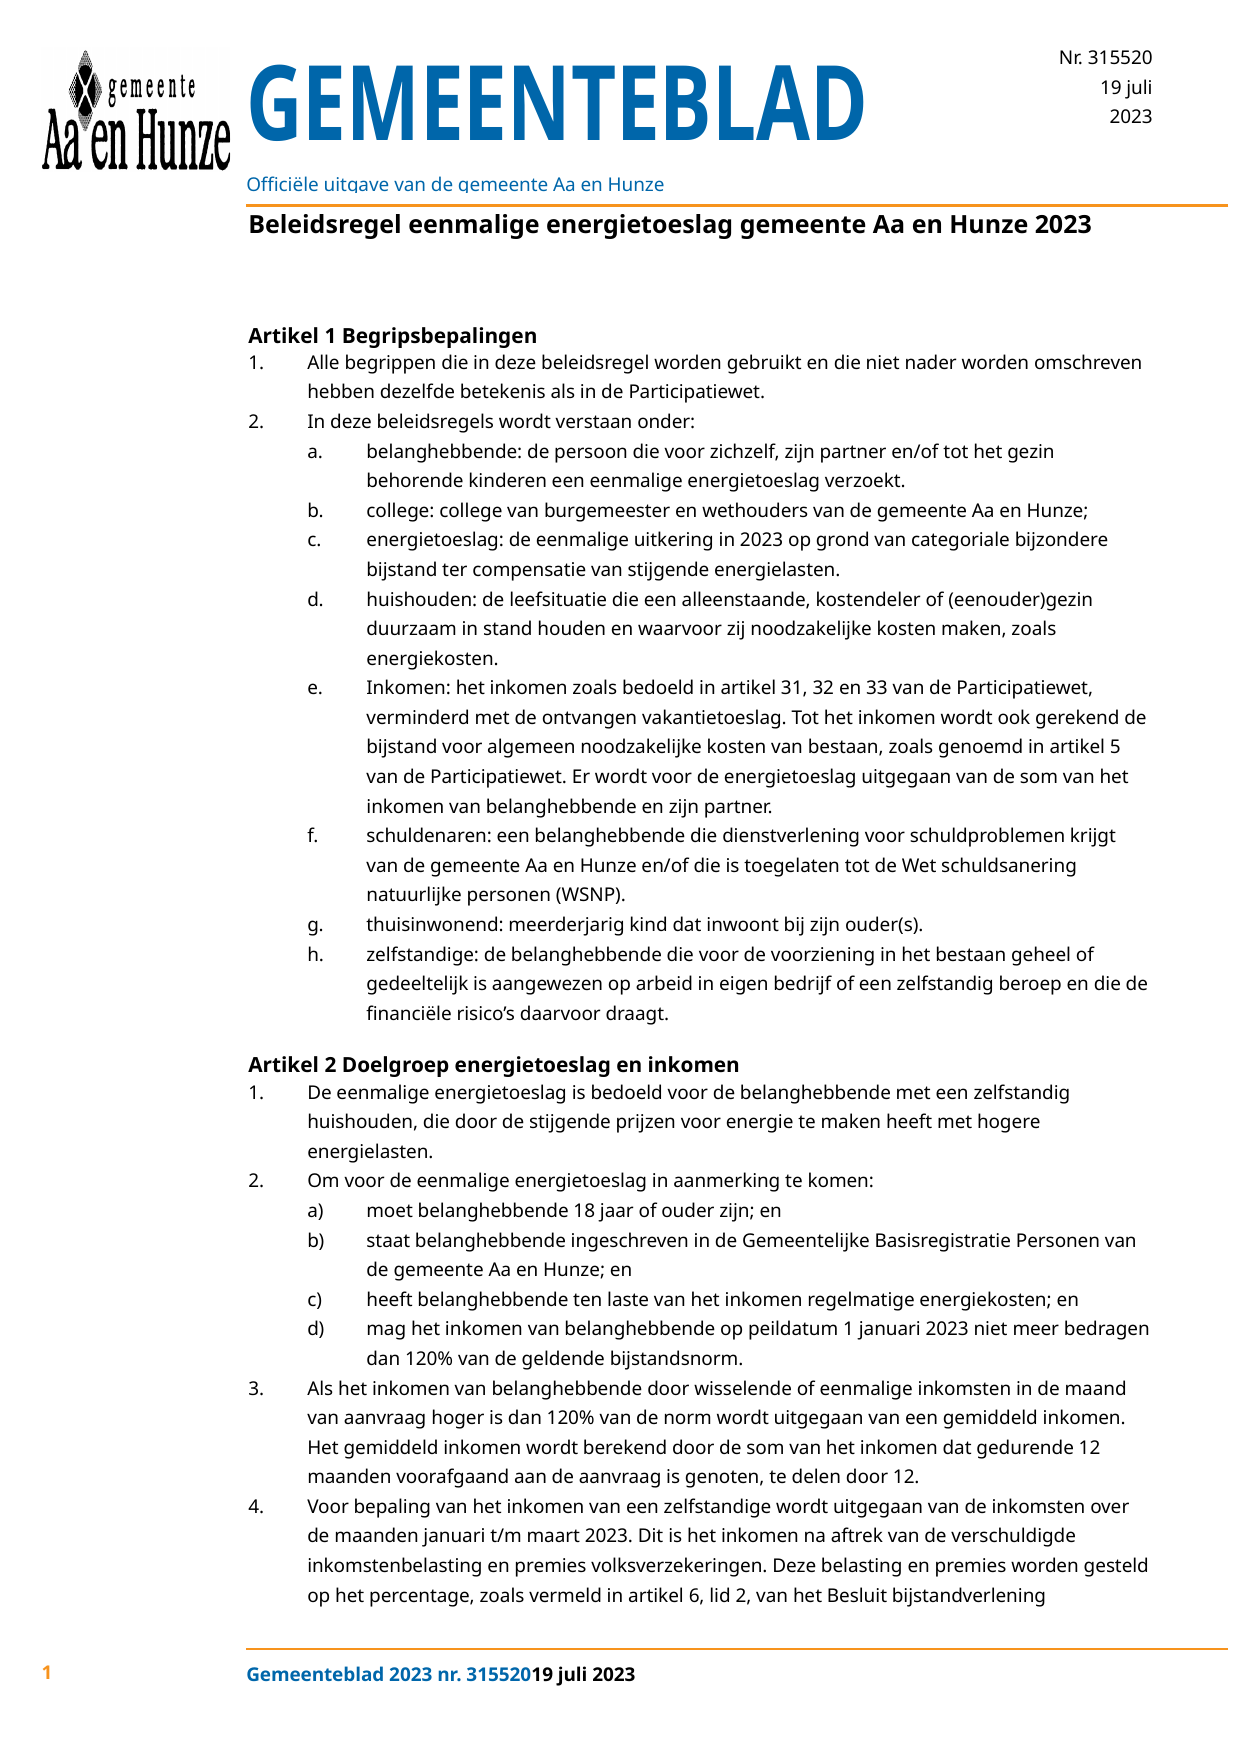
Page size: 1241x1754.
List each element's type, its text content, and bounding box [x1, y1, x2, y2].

list heeft belanghebbende ten laste van het inkomen regelmatige energiekosten; en [307, 1286, 1152, 1312]
list huishouden: de leefsituatie die een alleenstaande, kostendeler of (eenouder)gezin duurzaam in stand houden en waarvoor zij noodzakelijke kosten maken, zoals energiekosten. [307, 586, 1152, 671]
list Als het inkomen van belanghebbende door wisselende of eenmalige inkomsten in de maand van aanvraag hoger is dan 120% van de norm wordt uitgegaan van een gemiddeld inkomen. Het gemiddeld inkomen wordt berekend door de som van het inkomen dat gedurende 12 maanden voorafgaand aan de aanvraag is genoten, te delen door 12. [248, 1375, 1152, 1489]
list In deze beleidsregels wordt verstaan onder: [248, 408, 1152, 434]
list Inkomen: het inkomen zoals bedoeld in artikel 31, 32 en 33 van de Participatiewet, verminderd met de ontvangen vakantietoeslag. Tot het inkomen wordt ook gerekend de bijstand voor algemeen noodzakelijke kosten van bestaan, zoals genoemd in artikel 5 van de Participatiewet. Er wordt voor de energietoeslag uitgegaan van de som van het inkomen van belanghebbende en zijn partner. [307, 674, 1152, 819]
text Artikel 1 Begripsbepalingen [248, 321, 1152, 349]
list mag het inkomen van belanghebbende op peildatum 1 januari 2023 niet meer bedragen dan 120% van de geldende bijstandsnorm. [307, 1316, 1152, 1371]
list Voor bepaling van het inkomen van een zelfstandige wordt uitgegaan van de inkomsten over de maanden januari t/m maart 2023. Dit is het inkomen na aftrek van de verschuldigde inkomstenbelasting en premies volksverzekeringen. Deze belasting en premies worden gesteld op het percentage, zoals vermeld in artikel 6, lid 2, van het Besluit bijstandverlening [248, 1493, 1152, 1607]
list De eenmalige energietoeslag is bedoeld voor de belanghebbende met een zelfstandig huishouden, die door de stijgende prijzen voor energie te maken heeft met hogere energielasten. [248, 1079, 1152, 1164]
list belanghebbende: de persoon die voor zichzelf, zijn partner en/of tot het gezin behorende kinderen een eenmalige energietoeslag verzoekt. [307, 438, 1152, 493]
list Alle begrippen die in deze beleidsregel worden gebruikt en die niet nader worden omschreven hebben dezelfde betekenis als in de Participatiewet. [248, 349, 1152, 404]
list energietoeslag: de eenmalige uitkering in 2023 op grond van categoriale bijzondere bijstand ter compensatie van stijgende energielasten. [307, 527, 1152, 582]
list moet belanghebbende 18 jaar of ouder zijn; en [307, 1197, 1152, 1223]
list college: college van burgemeester en wethouders van de gemeente Aa en Hunze; [307, 497, 1152, 523]
list staat belanghebbende ingeschreven in de Gemeentelijke Basisregistratie Personen van de gemeente Aa en Hunze; en [307, 1227, 1152, 1282]
list zelfstandige: de belanghebbende die voor de voorziening in het bestaan geheel of gedeeltelijk is aangewezen op arbeid in eigen bedrijf of een zelfstandig beroep en die de financiële risico’s daarvoor draagt. [307, 941, 1152, 1026]
list schuldenaren: een belanghebbende die dienstverlening voor schuldproblemen krijgt van de gemeente Aa en Hunze en/of die is toegelaten tot de Wet schuldsanering natuurlijke personen (WSNP). [307, 822, 1152, 907]
list Om voor de eenmalige energietoeslag in aanmerking te komen: [248, 1168, 1152, 1193]
text Beleidsregel eenmalige energietoeslag gemeente Aa en Hunze 2023 [248, 207, 1152, 241]
picture [41, 47, 231, 172]
text Artikel 2 Doelgroep energietoeslag en inkomen [248, 1050, 1152, 1079]
list thuisinwonend: meerderjarig kind dat inwoont bij zijn ouder(s). [307, 911, 1152, 937]
